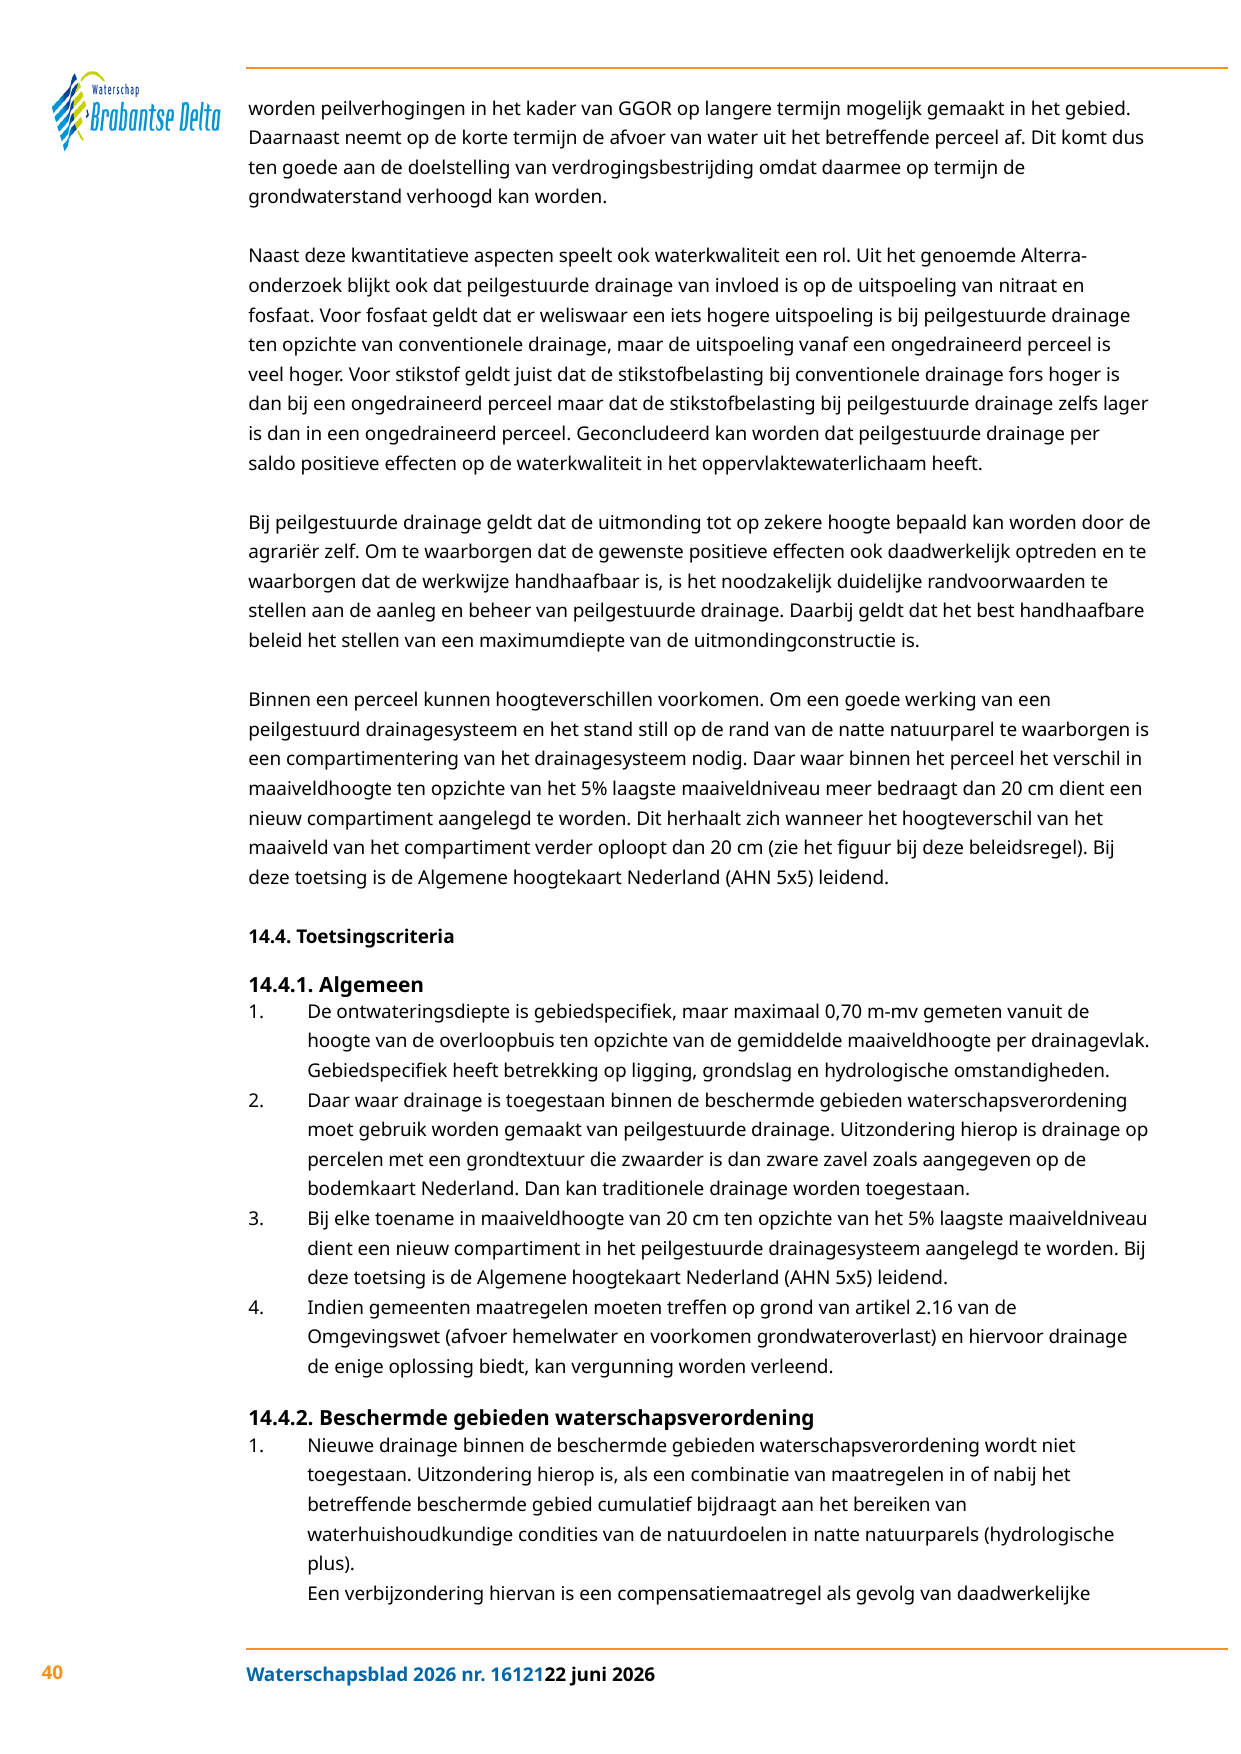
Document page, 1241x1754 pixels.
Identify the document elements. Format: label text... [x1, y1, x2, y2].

text 14.4.2. Beschermde gebieden waterschapsverordening [248, 1403, 1152, 1432]
text worden peilverhogingen in het kader van GGOR op langere termijn mogelijk gemaakt in het gebied. Daarnaast neemt op de korte termijn de afvoer van water uit het betreffende perceel af. Dit komt dus ten goede aan de doelstelling van verdrogingsbestrijding omdat daarmee op termijn de grondwaterstand verhoogd kan worden. [248, 95, 1152, 209]
list Een verbijzondering hiervan is een compensatiemaatregel als gevolg van daadwerkelijke [248, 1580, 1152, 1606]
text Naast deze kwantitatieve aspecten speelt ook waterkwaliteit een rol. Uit het genoemde Alterra-onderzoek blijkt ook dat peilgestuurde drainage van invloed is op de uitspoeling van nitraat en fosfaat. Voor fosfaat geldt dat er weliswaar een iets hogere uitspoeling is bij peilgestuurde drainage ten opzichte van conventionele drainage, maar de uitspoeling vanaf een ongedraineerd perceel is veel hoger. Voor stikstof geldt juist dat de stikstofbelasting bij conventionele drainage fors hoger is dan bij een ongedraineerd perceel maar dat de stikstofbelasting bij peilgestuurde drainage zelfs lager is dan in een ongedraineerd perceel. Geconcludeerd kan worden dat peilgestuurde drainage per saldo positieve effecten op de waterkwaliteit in het oppervlaktewaterlichaam heeft. [248, 243, 1152, 476]
picture [41, 47, 231, 172]
list De ontwateringsdiepte is gebiedspecifiek, maar maximaal 0,70 m-mv gemeten vanuit de hoogte van de overloopbuis ten opzichte van de gemiddelde maaiveldhoogte per drainagevlak. Gebiedspecifiek heeft betrekking op ligging, grondslag en hydrologische omstandigheden. [248, 998, 1152, 1083]
list Nieuwe drainage binnen de beschermde gebieden waterschapsverordening wordt niet toegestaan. Uitzondering hierop is, als een combinatie van maatregelen in of nabij het betreffende beschermde gebied cumulatief bijdraagt aan het bereiken van waterhuishoudkundige condities van de natuurdoelen in natte natuurparels (hydrologische plus). [248, 1432, 1152, 1576]
list Bij elke toename in maaiveldhoogte van 20 cm ten opzichte van het 5% laagste maaiveldniveau dient een nieuw compartiment in het peilgestuurde drainagesysteem aangelegd te worden. Bij deze toetsing is de Algemene hoogtekaart Nederland (AHN 5x5) leidend. [248, 1205, 1152, 1290]
text Bij peilgestuurde drainage geldt dat de uitmonding tot op zekere hoogte bepaald kan worden door de agrariër zelf. Om te waarborgen dat de gewenste positieve effecten ook daadwerkelijk optreden en te waarborgen dat de werkwijze handhaafbaar is, is het noodzakelijk duidelijke randvoorwaarden te stellen aan de aanleg en beheer van peilgestuurde drainage. Daarbij geldt dat het best handhaafbare beleid het stellen van een maximumdiepte van de uitmondingconstructie is. [248, 509, 1152, 653]
list Indien gemeenten maatregelen moeten treffen op grond van artikel 2.16 van de Omgevingswet (afvoer hemelwater en voorkomen grondwateroverlast) en hiervoor drainage de enige oplossing biedt, kan vergunning worden verleend. [248, 1294, 1152, 1379]
text 14.4. Toetsingscriteria [248, 923, 1152, 949]
text 14.4.1. Algemeen [248, 970, 1152, 998]
list Daar waar drainage is toegestaan binnen de beschermde gebieden waterschapsverordening moet gebruik worden gemaakt van peilgestuurde drainage. Uitzondering hierop is drainage op percelen met een grondtextuur die zwaarder is dan zware zavel zoals aangegeven op de bodemkaart Nederland. Dan kan traditionele drainage worden toegestaan. [248, 1087, 1152, 1201]
text Binnen een perceel kunnen hoogteverschillen voorkomen. Om een goede werking van een peilgestuurd drainagesysteem en het stand still op de rand van de natte natuurparel te waarborgen is een compartimentering van het drainagesysteem nodig. Daar waar binnen het perceel het verschil in maaiveldhoogte ten opzichte van het 5% laagste maaiveldniveau meer bedraagt dan 20 cm dient een nieuw compartiment aangelegd te worden. Dit herhaalt zich wanneer het hoogteverschil van het maaiveld van het compartiment verder oploopt dan 20 cm (zie het figuur bij deze beleidsregel). Bij deze toetsing is de Algemene hoogtekaart Nederland (AHN 5x5) leidend. [248, 686, 1152, 890]
